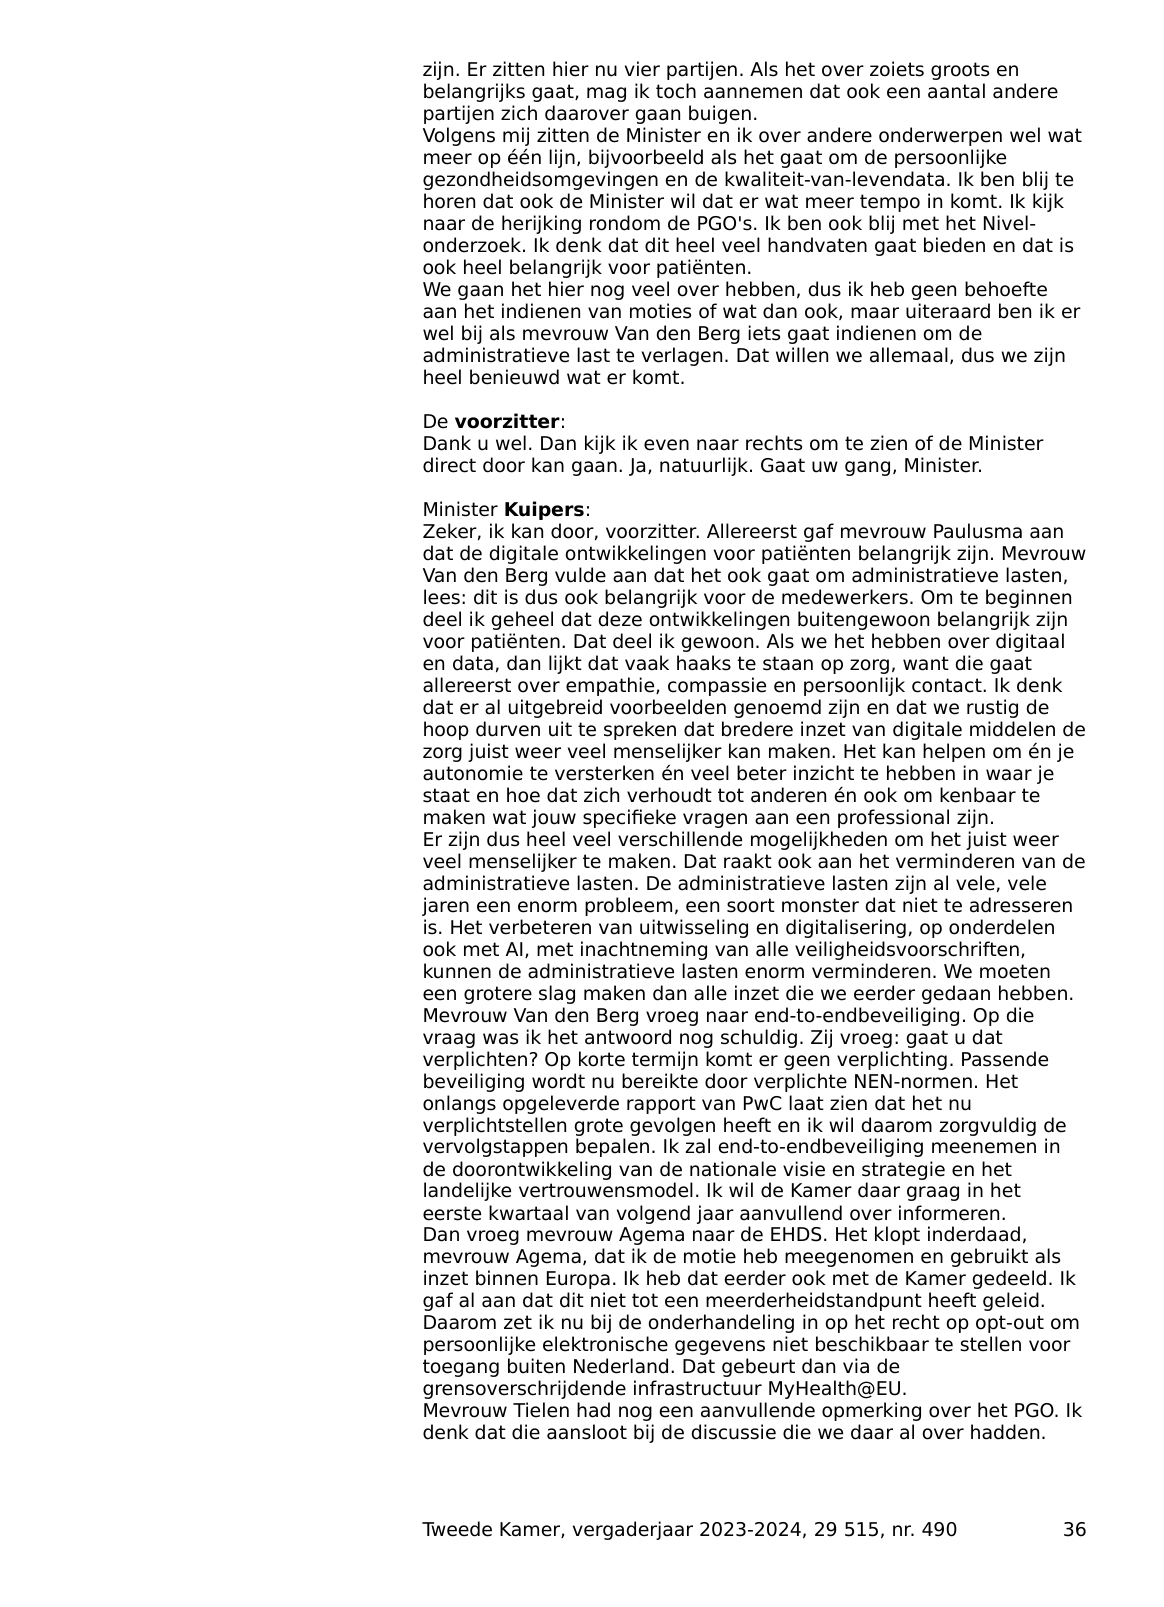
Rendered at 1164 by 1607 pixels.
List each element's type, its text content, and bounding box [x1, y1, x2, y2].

text Zeker, ik kan door, voorzitter. Allereerst gaf mevrouw Paulusma aan dat de digitale ontwikkelingen voor patiënten belangrijk zijn. Mevrouw Van den Berg vulde aan dat het ook gaat om administratieve lasten, lees: dit is dus ook belangrijk voor de medewerkers. Om te beginnen deel ik geheel dat deze ontwikkelingen buitengewoon belangrijk zijn voor patiënten. Dat deel ik gewoon. Als we het hebben over digitaal en data, dan lijkt dat vaak haaks te staan op zorg, want die gaat allereerst over empathie, compassie en persoonlijk contact. Ik denk dat er al uitgebreid voorbeelden genoemd zijn en dat we rustig de hoop durven uit te spreken dat bredere inzet van digitale middelen de zorg juist weer veel menselijker kan maken. Het kan helpen om én je autonomie te versterken én veel beter inzicht te hebben in waar je staat en hoe dat zich verhoudt tot anderen én ook om kenbaar te maken wat jouw specifieke vragen aan een professional zijn. [422, 521, 1087, 829]
text Mevrouw Tielen had nog een aanvullende opmerking over het PGO. Ik denk dat die aansloot bij de discussie die we daar al over hadden. [422, 1400, 1087, 1444]
text zijn. Er zitten hier nu vier partijen. Als het over zoiets groots en belangrijks gaat, mag ik toch aannemen dat ook een aantal andere partijen zich daarover gaan buigen. [422, 59, 1087, 125]
text De voorzitter: [422, 411, 1087, 433]
text Dank u wel. Dan kijk ik even naar rechts om te zien of de Minister direct door kan gaan. Ja, natuurlijk. Gaat uw gang, Minister. [422, 433, 1087, 477]
text Dan vroeg mevrouw Agema naar de EHDS. Het klopt inderdaad, mevrouw Agema, dat ik de motie heb meegenomen en gebruikt als inzet binnen Europa. Ik heb dat eerder ook met de Kamer gedeeld. Ik gaf al aan dat dit niet tot een meerderheidstandpunt heeft geleid. Daarom zet ik nu bij de onderhandeling in op het recht op opt-out om persoonlijke elektronische gegevens niet beschikbaar te stellen voor toegang buiten Nederland. Dat gebeurt dan via de grensoverschrijdende infrastructuur MyHealth@EU. [422, 1224, 1087, 1400]
text We gaan het hier nog veel over hebben, dus ik heb geen behoefte aan het indienen van moties of wat dan ook, maar uiteraard ben ik er wel bij als mevrouw Van den Berg iets gaat indienen om de administratieve last te verlagen. Dat willen we allemaal, dus we zijn heel benieuwd wat er komt. [422, 279, 1087, 389]
text Minister Kuipers: [422, 499, 1087, 521]
text Er zijn dus heel veel verschillende mogelijkheden om het juist weer veel menselijker te maken. Dat raakt ook aan het verminderen van de administratieve lasten. De administratieve lasten zijn al vele, vele jaren een enorm probleem, een soort monster dat niet te adresseren is. Het verbeteren van uitwisseling en digitalisering, op onderdelen ook met AI, met inachtneming van alle veiligheidsvoorschriften, kunnen de administratieve lasten enorm verminderen. We moeten een grotere slag maken dan alle inzet die we eerder gedaan hebben. [422, 829, 1087, 1004]
text Mevrouw Van den Berg vroeg naar end-to-endbeveiliging. Op die vraag was ik het antwoord nog schuldig. Zij vroeg: gaat u dat verplichten? Op korte termijn komt er geen verplichting. Passende beveiliging wordt nu bereikte door verplichte NEN-normen. Het onlangs opgeleverde rapport van PwC laat zien dat het nu verplichtstellen grote gevolgen heeft en ik wil daarom zorgvuldig de vervolgstappen bepalen. Ik zal end-to-endbeveiliging meenemen in de doorontwikkeling van de nationale visie en strategie en het landelijke vertrouwensmodel. Ik wil de Kamer daar graag in het eerste kwartaal van volgend jaar aanvullend over informeren. [422, 1004, 1087, 1224]
text Volgens mij zitten de Minister en ik over andere onderwerpen wel wat meer op één lijn, bijvoorbeeld als het gaat om de persoonlijke gezondheidsomgevingen en de kwaliteit-van-levendata. Ik ben blij te horen dat ook de Minister wil dat er wat meer tempo in komt. Ik kijk naar de herijking rondom de PGO's. Ik ben ook blij met het Nivel-onderzoek. Ik denk dat dit heel veel handvaten gaat bieden en dat is ook heel belangrijk voor patiënten. [422, 125, 1087, 279]
